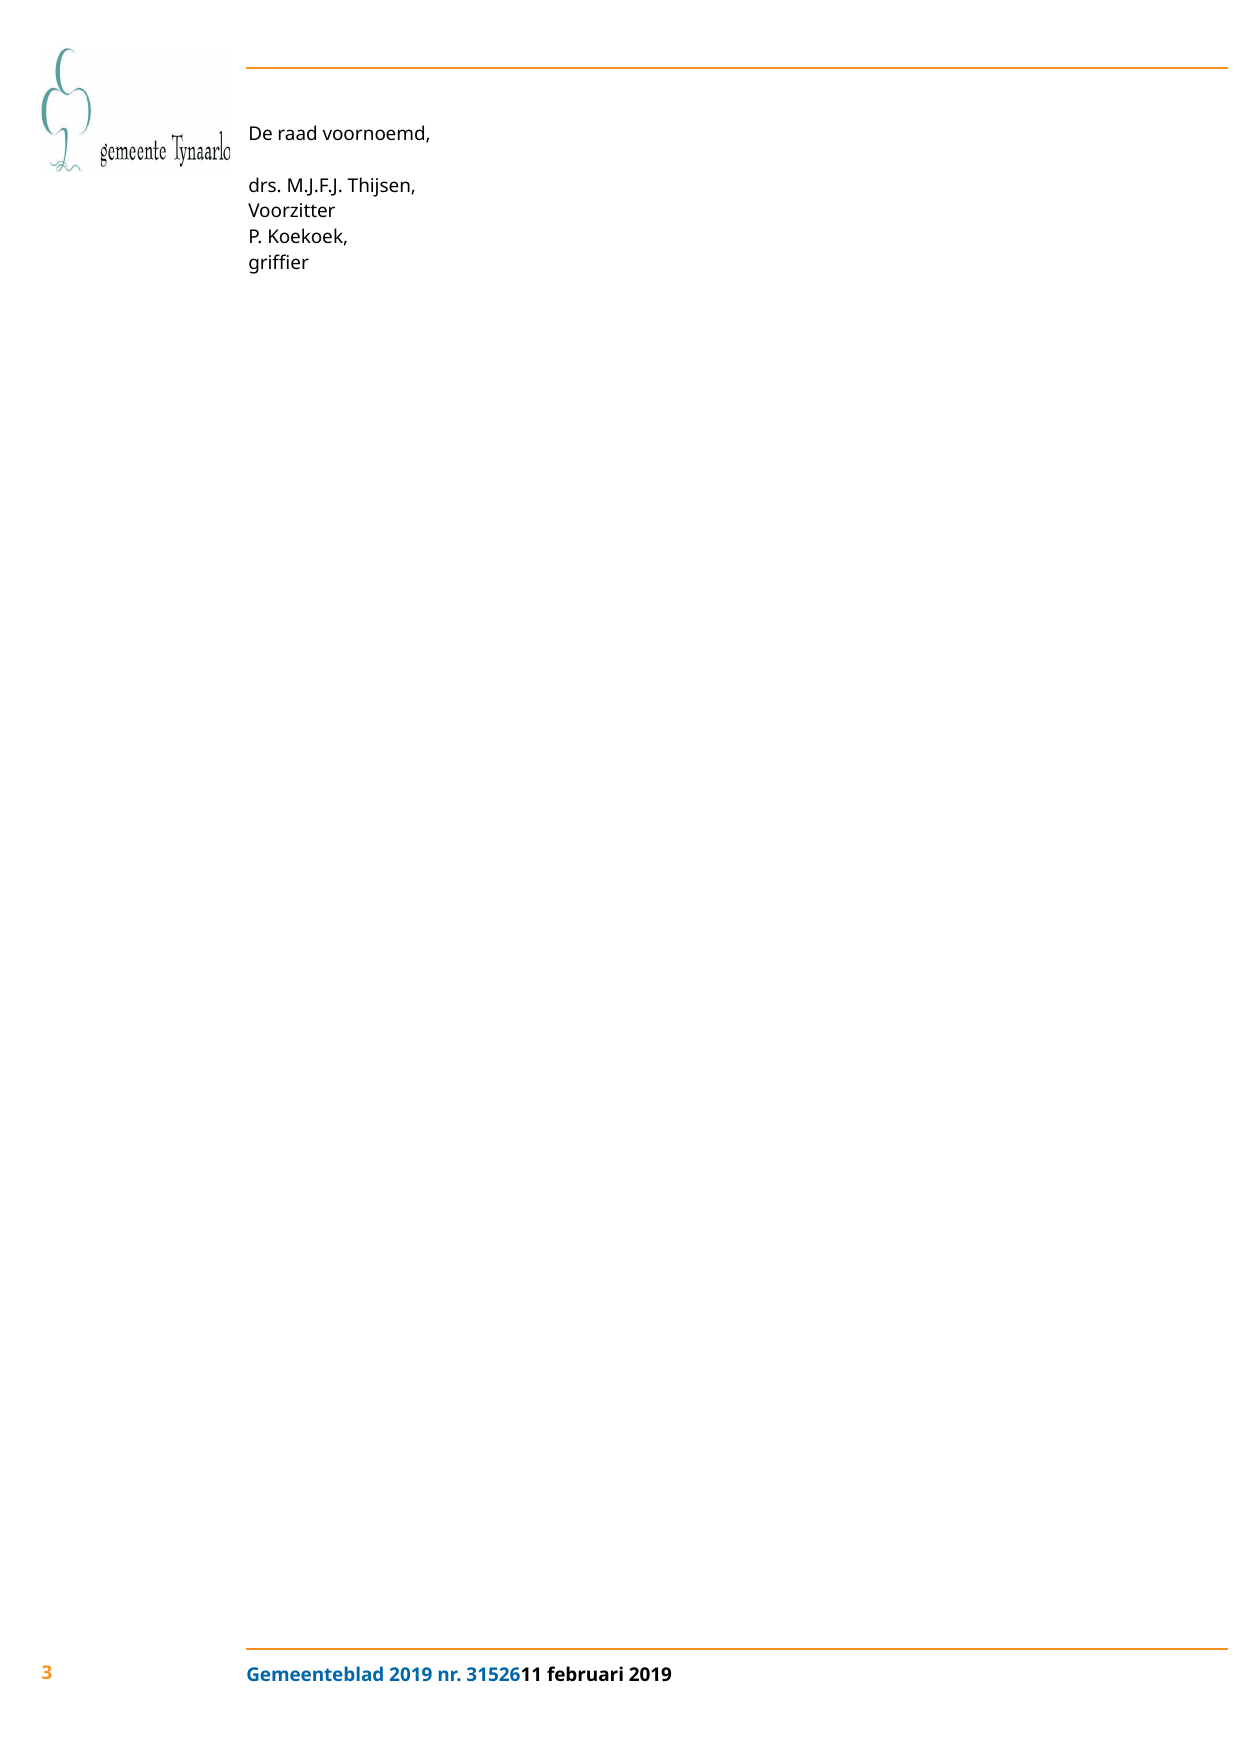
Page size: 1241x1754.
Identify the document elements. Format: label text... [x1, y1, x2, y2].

text griffier [248, 249, 1152, 275]
text drs. M.J.F.J. Thijsen, [248, 172, 1152, 198]
text Voorzitter [248, 198, 1152, 223]
picture [41, 47, 231, 172]
text De raad voornoemd, [248, 121, 1152, 146]
text P. Koekoek, [248, 223, 1152, 249]
